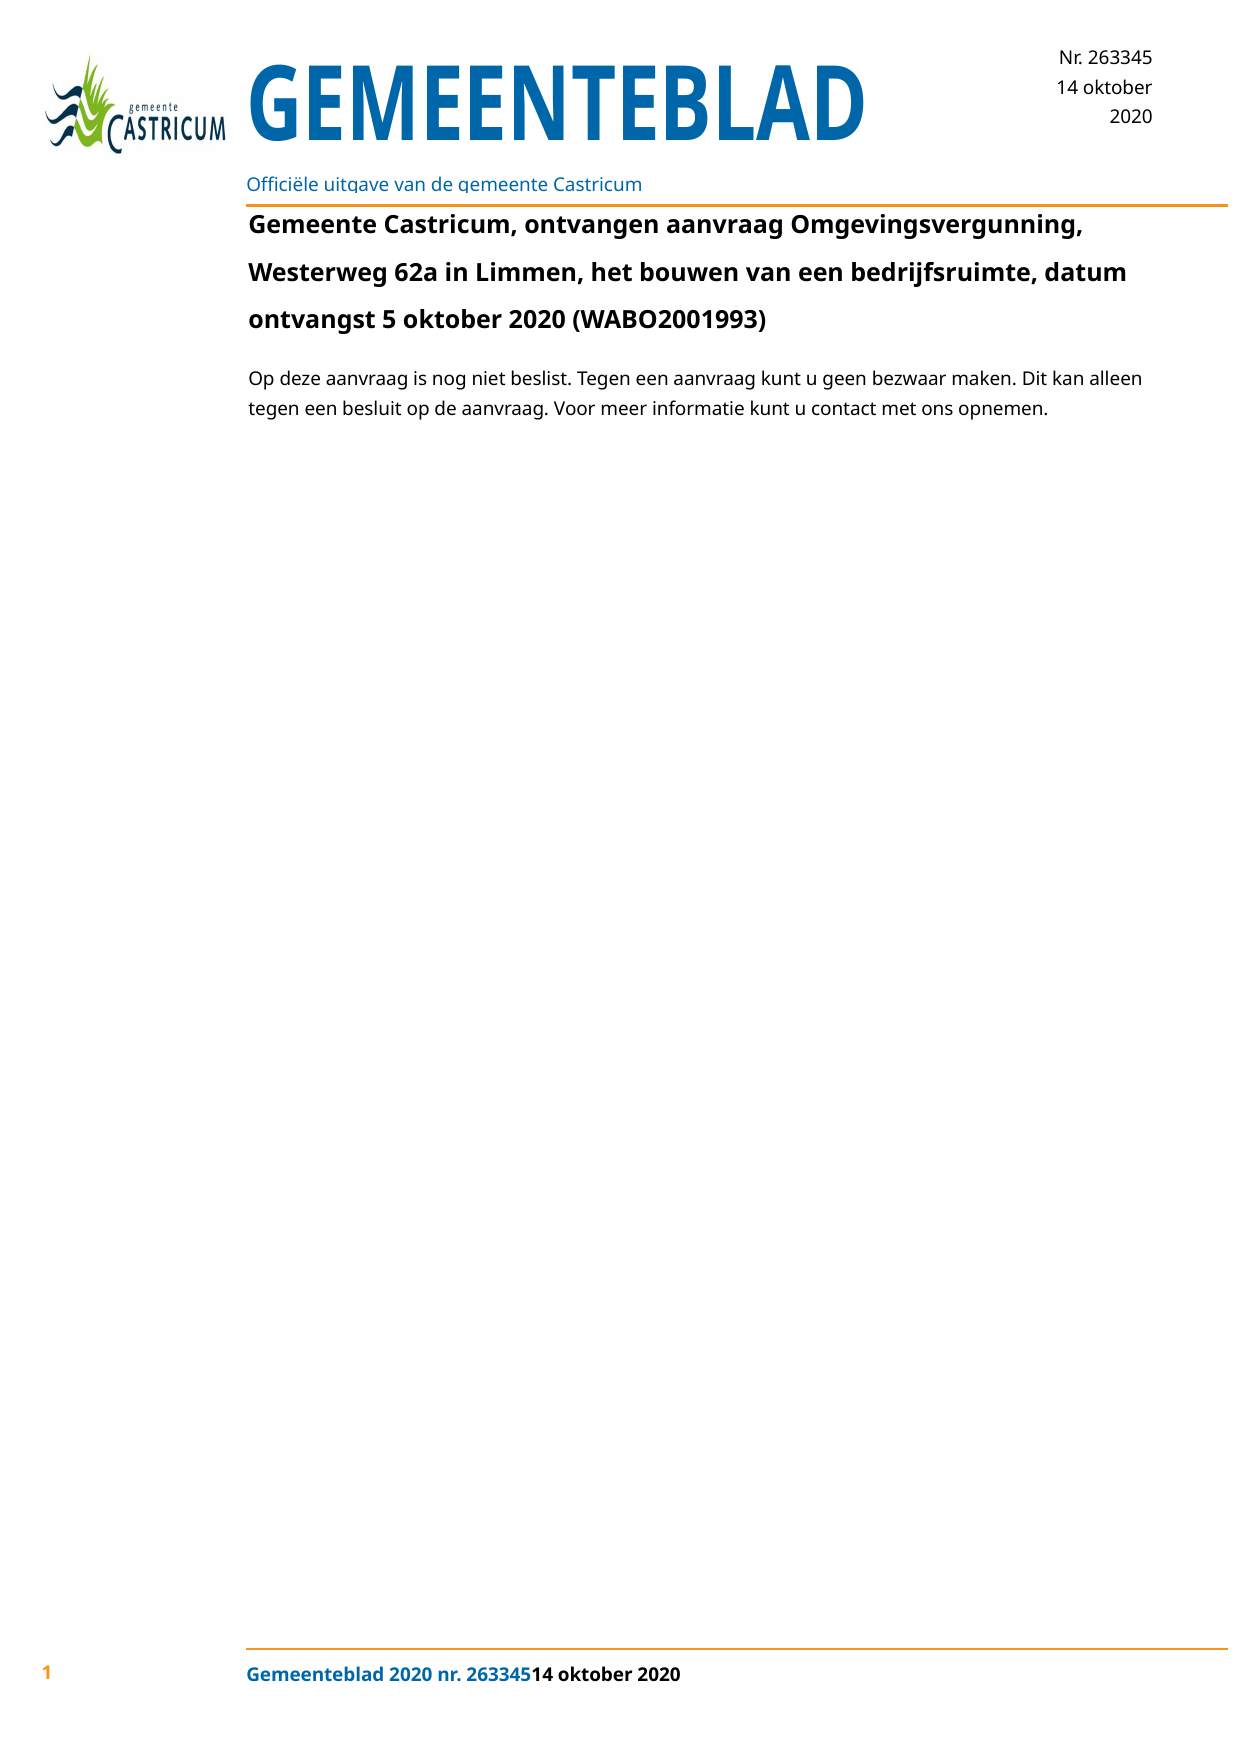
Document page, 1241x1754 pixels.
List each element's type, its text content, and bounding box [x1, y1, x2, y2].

text Gemeente Castricum, ontvangen aanvraag Omgevingsvergunning, Westerweg 62a in Limmen, het bouwen van een bedrijfsruimte, datum ontvangst 5 oktober 2020 (WABO2001993) [248, 207, 1152, 336]
text Op deze aanvraag is nog niet beslist. Tegen een aanvraag kunt u geen bezwaar maken. Dit kan alleen tegen een besluit op de aanvraag. Voor meer informatie kunt u contact met ons opnemen. [248, 366, 1152, 421]
picture [41, 47, 231, 172]
